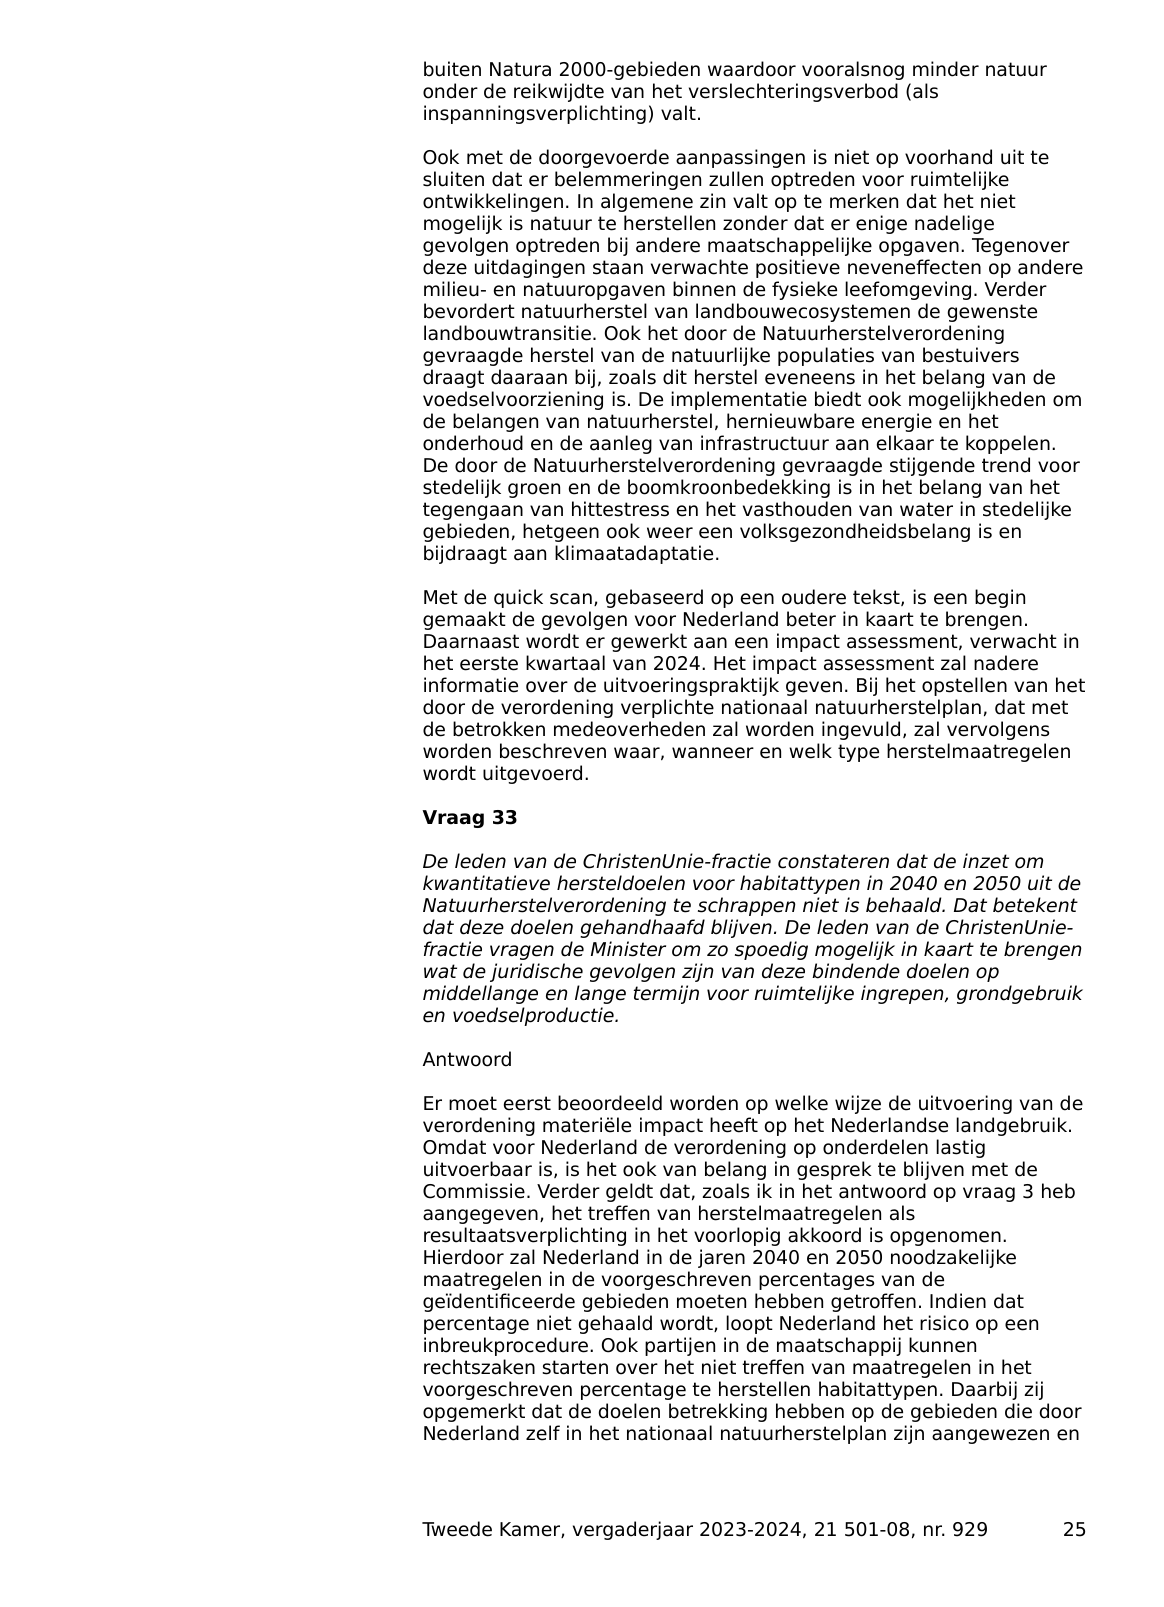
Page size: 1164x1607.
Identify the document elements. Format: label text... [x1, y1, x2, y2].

subtitle Antwoord [422, 1049, 1087, 1071]
text buiten Natura 2000-gebieden waardoor vooralsnog minder natuur onder de reikwijdte van het verslechteringsverbod (als inspanningsverplichting) valt. [422, 59, 1087, 125]
subtitle Vraag 33 [422, 807, 1087, 829]
text De leden van de ChristenUnie-fractie constateren dat de inzet om kwantitatieve hersteldoelen voor habitattypen in 2040 en 2050 uit de Natuurherstelverordening te schrappen niet is behaald. Dat betekent dat deze doelen gehandhaafd blijven. De leden van de ChristenUnie-fractie vragen de Minister om zo spoedig mogelijk in kaart te brengen wat de juridische gevolgen zijn van deze bindende doelen op middellange en lange termijn voor ruimtelijke ingrepen, grondgebruik en voedselproductie. [422, 851, 1087, 1027]
text Met de quick scan, gebaseerd op een oudere tekst, is een begin gemaakt de gevolgen voor Nederland beter in kaart te brengen. Daarnaast wordt er gewerkt aan een impact assessment, verwacht in het eerste kwartaal van 2024. Het impact assessment zal nadere informatie over de uitvoeringspraktijk geven. Bij het opstellen van het door de verordening verplichte nationaal natuurherstelplan, dat met de betrokken medeoverheden zal worden ingevuld, zal vervolgens worden beschreven waar, wanneer en welk type herstelmaatregelen wordt uitgevoerd. [422, 587, 1087, 785]
text Ook met de doorgevoerde aanpassingen is niet op voorhand uit te sluiten dat er belemmeringen zullen optreden voor ruimtelijke ontwikkelingen. In algemene zin valt op te merken dat het niet mogelijk is natuur te herstellen zonder dat er enige nadelige gevolgen optreden bij andere maatschappelijke opgaven. Tegenover deze uitdagingen staan verwachte positieve neveneffecten op andere milieu- en natuuropgaven binnen de fysieke leefomgeving. Verder bevordert natuurherstel van landbouwecosystemen de gewenste landbouwtransitie. Ook het door de Natuurherstelverordening gevraagde herstel van de natuurlijke populaties van bestuivers draagt daaraan bij, zoals dit herstel eveneens in het belang van de voedselvoorziening is. De implementatie biedt ook mogelijkheden om de belangen van natuurherstel, hernieuwbare energie en het onderhoud en de aanleg van infrastructuur aan elkaar te koppelen. De door de Natuurherstelverordening gevraagde stijgende trend voor stedelijk groen en de boomkroonbedekking is in het belang van het tegengaan van hittestress en het vasthouden van water in stedelijke gebieden, hetgeen ook weer een volksgezondheidsbelang is en bijdraagt aan klimaatadaptatie. [422, 147, 1087, 565]
text Er moet eerst beoordeeld worden op welke wijze de uitvoering van de verordening materiële impact heeft op het Nederlandse landgebruik. Omdat voor Nederland de verordening op onderdelen lastig uitvoerbaar is, is het ook van belang in gesprek te blijven met de Commissie. Verder geldt dat, zoals ik in het antwoord op vraag 3 heb aangegeven, het treffen van herstelmaatregelen als resultaatsverplichting in het voorlopig akkoord is opgenomen. Hierdoor zal Nederland in de jaren 2040 en 2050 noodzakelijke maatregelen in de voorgeschreven percentages van de geïdentificeerde gebieden moeten hebben getroffen. Indien dat percentage niet gehaald wordt, loopt Nederland het risico op een inbreukprocedure. Ook partijen in de maatschappij kunnen rechtszaken starten over het niet treffen van maatregelen in het voorgeschreven percentage te herstellen habitattypen. Daarbij zij opgemerkt dat de doelen betrekking hebben op de gebieden die door Nederland zelf in het nationaal natuurherstelplan zijn aangewezen en [422, 1093, 1087, 1445]
